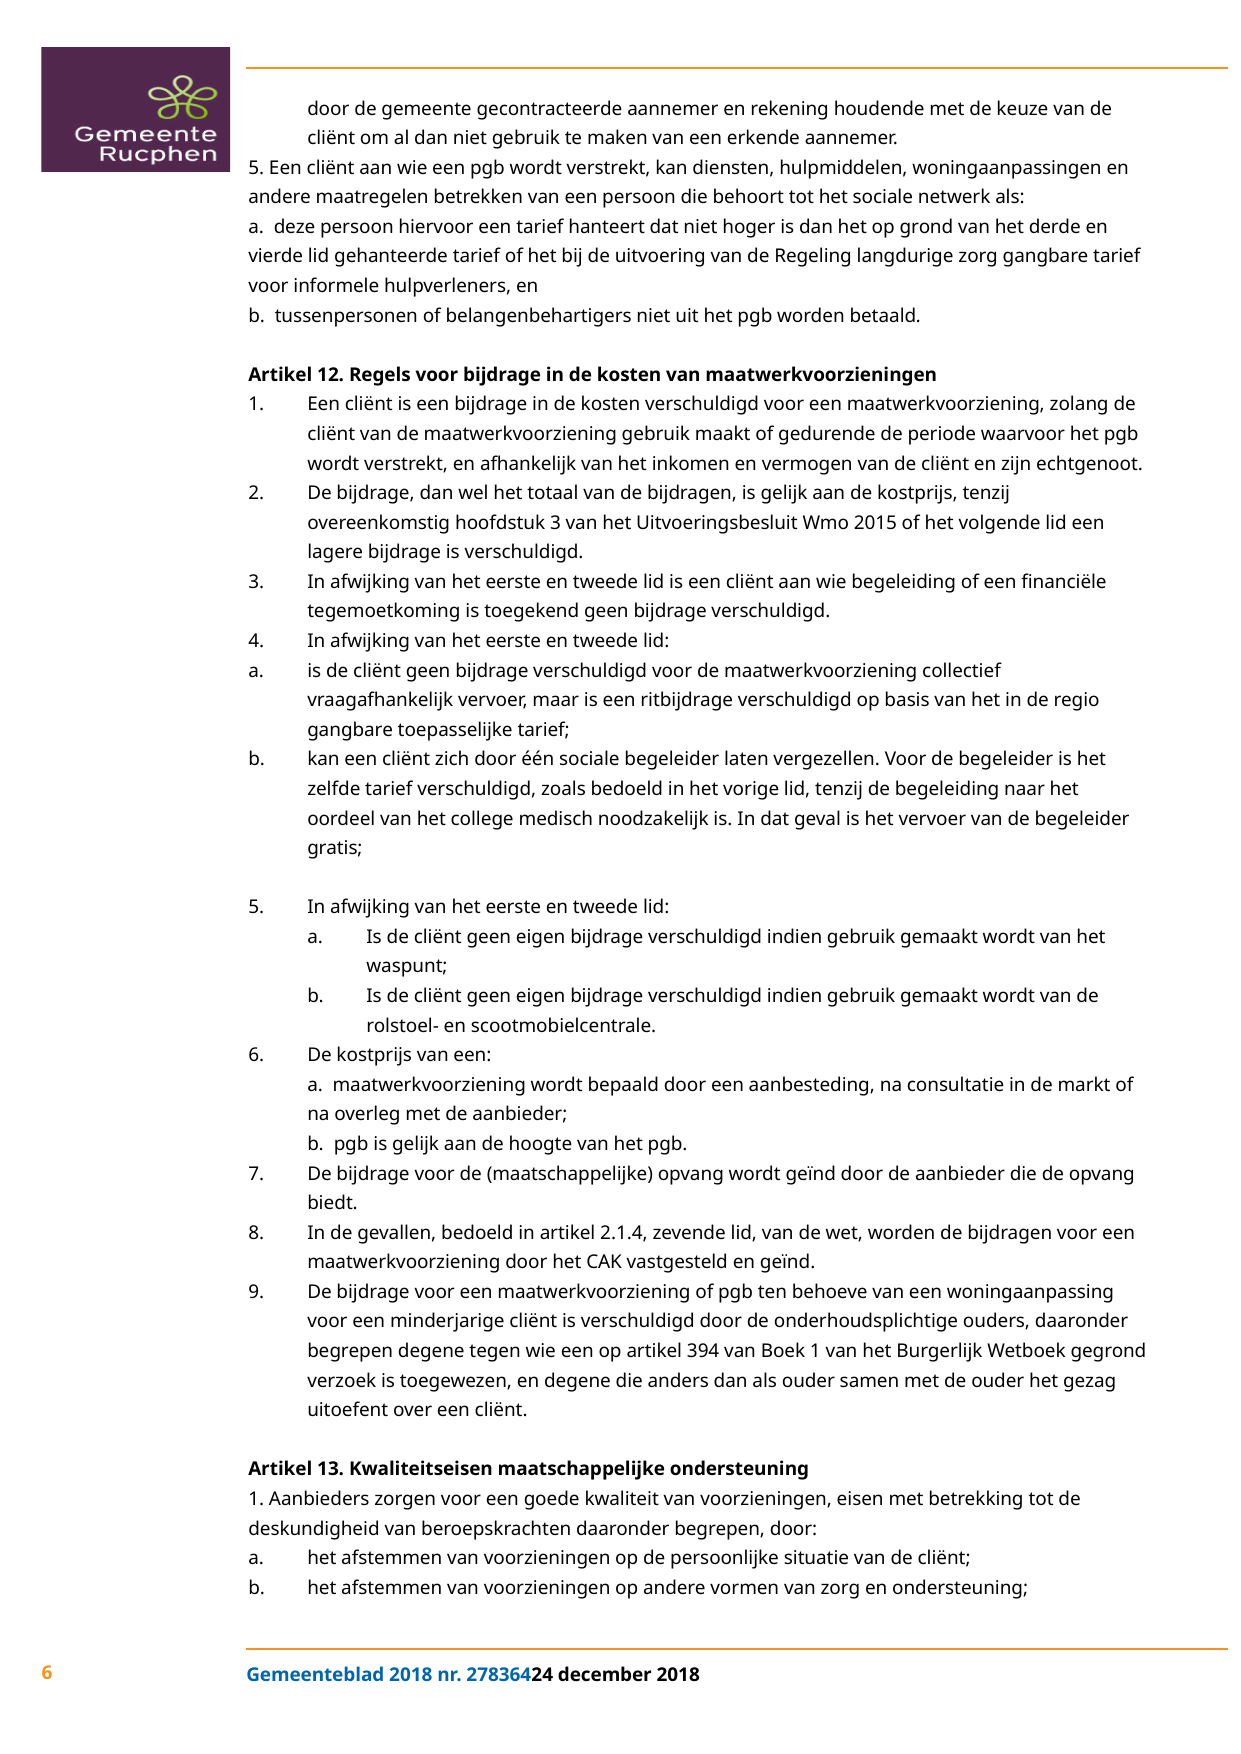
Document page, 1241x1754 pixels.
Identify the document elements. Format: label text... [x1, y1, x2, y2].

list door de gemeente gecontracteerde aannemer en rekening houdende met de keuze van de cliënt om al dan niet gebruik te maken van een erkende aannemer. [248, 95, 1152, 150]
list a. maatwerkvoorziening wordt bepaald door een aanbesteding, na consultatie in de markt of na overleg met de aanbieder; [248, 1071, 1152, 1126]
picture [41, 47, 231, 172]
list b. pgb is gelijk aan de hoogte van het pgb. [248, 1130, 1152, 1156]
list Een cliënt is een bijdrage in de kosten verschuldigd voor een maatwerkvoorziening, zolang de cliënt van de maatwerkvoorziening gebruik maakt of gedurende de periode waarvoor het pgb wordt verstrekt, en afhankelijk van het inkomen en vermogen van de cliënt en zijn echtgenoot. [248, 391, 1152, 476]
list In afwijking van het eerste en tweede lid: [248, 893, 1152, 919]
text Artikel 12. Regels voor bijdrage in de kosten van maatwerkvoorzieningen [248, 361, 1152, 387]
list Is de cliënt geen eigen bijdrage verschuldigd indien gebruik gemaakt wordt van het waspunt; [307, 923, 1152, 978]
list kan een cliënt zich door één sociale begeleider laten vergezellen. Voor de begeleider is het zelfde tarief verschuldigd, zoals bedoeld in het vorige lid, tenzij de begeleiding naar het oordeel van het college medisch noodzakelijk is. In dat geval is het vervoer van de begeleider gratis; [248, 746, 1152, 860]
list het afstemmen van voorzieningen op de persoonlijke situatie van de cliënt; [248, 1544, 1152, 1570]
list In afwijking van het eerste en tweede lid is een cliënt aan wie begeleiding of een financiële tegemoetkoming is toegekend geen bijdrage verschuldigd. [248, 568, 1152, 623]
list In de gevallen, bedoeld in artikel 2.1.4, zevende lid, van de wet, worden de bijdragen voor een maatwerkvoorziening door het CAK vastgesteld en geïnd. [248, 1219, 1152, 1274]
list het afstemmen van voorzieningen op andere vormen van zorg en ondersteuning; [248, 1574, 1152, 1600]
text b. tussenpersonen of belangenbehartigers niet uit het pgb worden betaald. [248, 302, 1152, 328]
list De bijdrage, dan wel het totaal van de bijdragen, is gelijk aan de kostprijs, tenzij overeenkomstig hoofdstuk 3 van het Uitvoeringsbesluit Wmo 2015 of het volgende lid een lagere bijdrage is verschuldigd. [248, 479, 1152, 564]
text 5. Een cliënt aan wie een pgb wordt verstrekt, kan diensten, hulpmiddelen, woningaanpassingen en andere maatregelen betrekken van een persoon die behoort tot het sociale netwerk als: [248, 154, 1152, 209]
list De bijdrage voor de (maatschappelijke) opvang wordt geïnd door de aanbieder die de opvang biedt. [248, 1160, 1152, 1215]
list De kostprijs van een: [248, 1041, 1152, 1067]
text 1. Aanbieders zorgen voor een goede kwaliteit van voorzieningen, eisen met betrekking tot de deskun­digheid van beroepskrachten daaronder begrepen, door: [248, 1485, 1152, 1541]
list De bijdrage voor een maatwerkvoorziening of pgb ten behoeve van een woningaanpassing voor een minderjarige cliënt is verschuldigd door de onderhoudsplichtige ouders, daaronder begrepen degene tegen wie een op artikel 394 van Boek 1 van het Burgerlijk Wetboek gegrond verzoek is toegewezen, en degene die anders dan als ouder samen met de ouder het gezag uitoefent over een cliënt. [248, 1278, 1152, 1422]
list is de cliënt geen bijdrage verschuldigd voor de maatwerkvoorziening collectief vraagafhankelijk vervoer, maar is een ritbijdrage verschuldigd op basis van het in de regio gangbare toepasselijke tarief; [248, 657, 1152, 742]
list Is de cliënt geen eigen bijdrage verschuldigd indien gebruik gemaakt wordt van de rolstoel- en scootmobielcentrale. [307, 982, 1152, 1038]
list In afwijking van het eerste en tweede lid: [248, 627, 1152, 653]
text Artikel 13. Kwaliteitseisen maatschappelijke ondersteuning [248, 1456, 1152, 1481]
text a. deze persoon hiervoor een tarief hanteert dat niet hoger is dan het op grond van het derde en vierde lid gehanteerde tarief of het bij de uitvoering van de Regeling langdurige zorg gangbare tarief voor informele hulpverleners, en [248, 213, 1152, 298]
